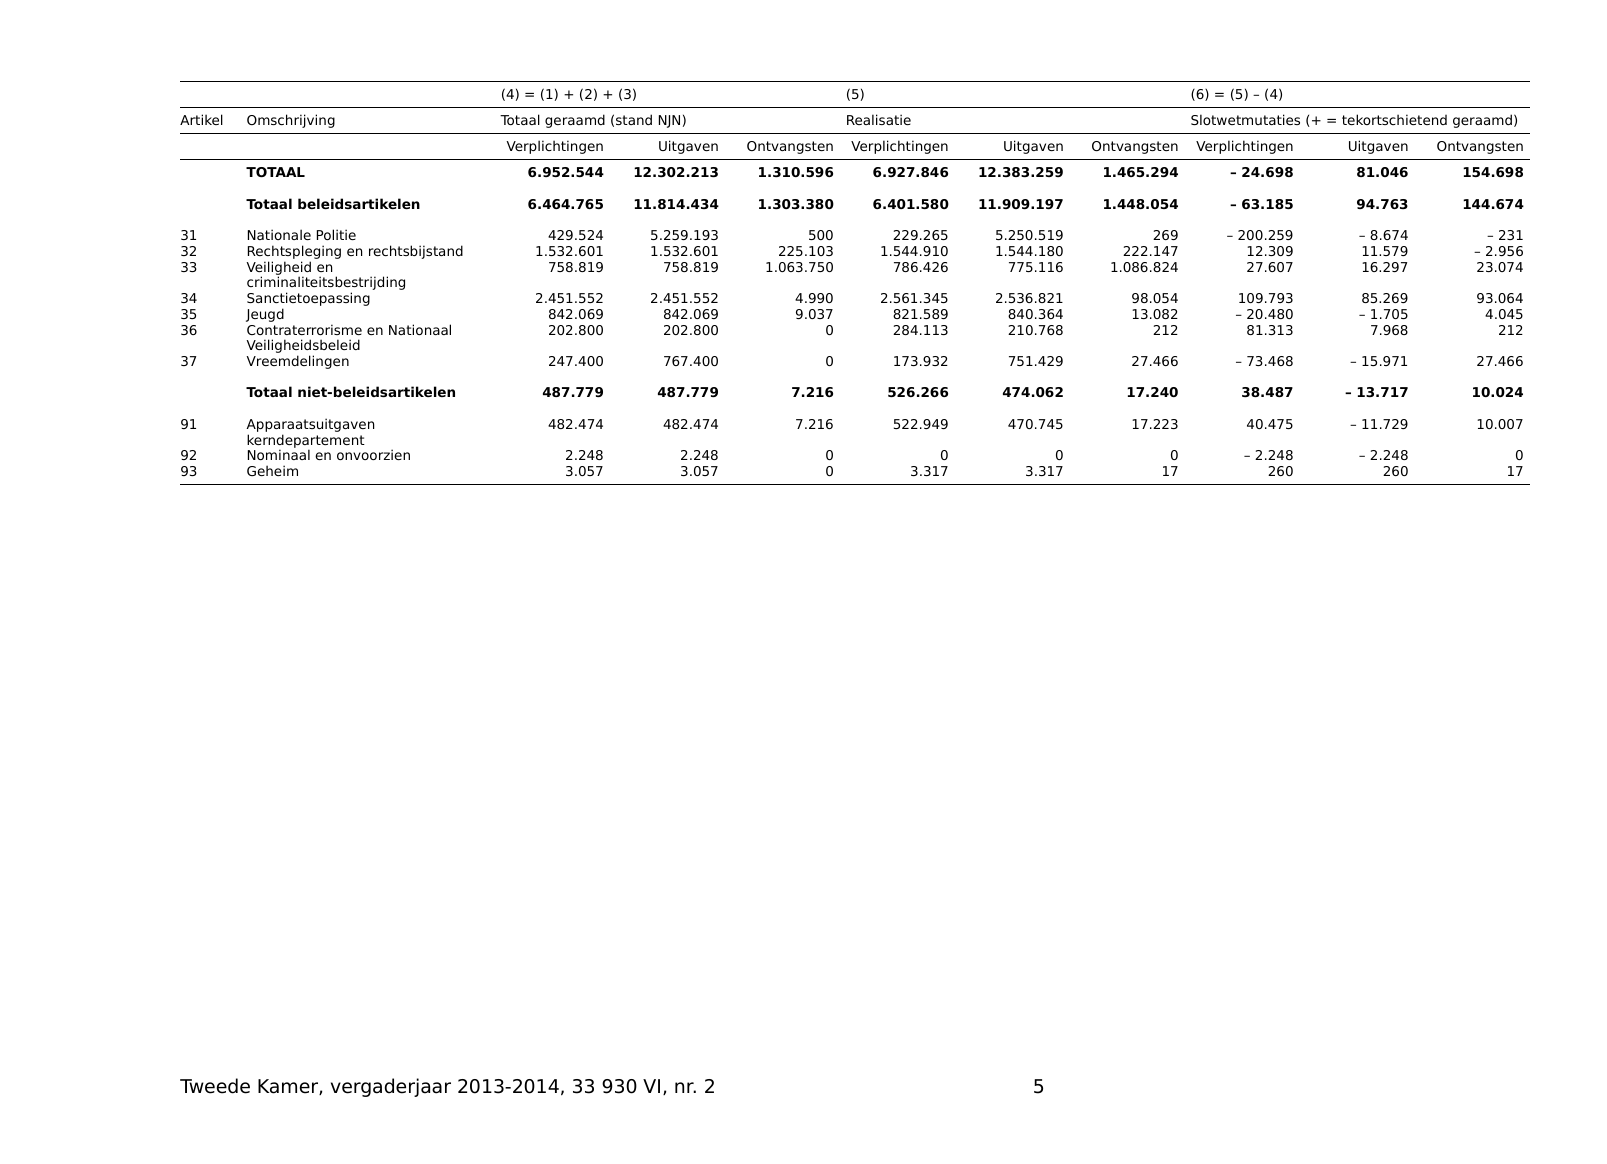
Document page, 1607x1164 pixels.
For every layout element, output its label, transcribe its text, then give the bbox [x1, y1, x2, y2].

table_cell 27.607 [1184, 260, 1299, 291]
table_cell 32 [180, 244, 241, 259]
table_cell [180, 160, 241, 181]
table_cell 93 [180, 464, 241, 484]
table_cell [610, 401, 724, 417]
table_cell 260 [1184, 464, 1299, 484]
table_cell 91 [180, 417, 241, 448]
table_cell 2.451.552 [610, 291, 724, 307]
table_cell [495, 370, 609, 385]
table_cell – 8.674 [1299, 228, 1414, 244]
table_cell 7.216 [725, 417, 839, 448]
table_cell 36 [180, 323, 241, 354]
table_cell – 20.480 [1184, 307, 1299, 322]
table_cell – 1.705 [1299, 307, 1414, 322]
table_cell 6.952.544 [495, 160, 609, 181]
table_cell 842.069 [610, 307, 724, 322]
table_cell [1414, 370, 1529, 385]
table_cell 93.064 [1414, 291, 1529, 307]
table_cell [180, 181, 241, 197]
table_cell [180, 212, 241, 228]
table_cell 821.589 [840, 307, 954, 322]
table_cell 17.223 [1070, 417, 1184, 448]
table_cell [955, 370, 1069, 385]
table_cell 27.466 [1414, 354, 1529, 369]
table_header (4) = (1) + (2) + (3) [495, 82, 839, 107]
table_cell [241, 212, 495, 228]
table_cell – 73.468 [1184, 354, 1299, 369]
table_cell 767.400 [610, 354, 724, 369]
table_cell Rechtspleging en rechtsbijstand [241, 244, 495, 259]
table_cell – 200.259 [1184, 228, 1299, 244]
table_cell 81.313 [1184, 323, 1299, 354]
table_cell Geheim [241, 464, 495, 484]
table_cell [1070, 370, 1184, 385]
table_cell 1.544.180 [955, 244, 1069, 259]
table_header (6) = (5) – (4) [1184, 82, 1529, 107]
table_cell [1299, 181, 1414, 197]
table_cell – 15.971 [1299, 354, 1414, 369]
table_cell [1299, 212, 1414, 228]
table_cell 284.113 [840, 323, 954, 354]
table_cell [495, 401, 609, 417]
table_cell 85.269 [1299, 291, 1414, 307]
table_cell 2.536.821 [955, 291, 1069, 307]
table_cell [1414, 181, 1529, 197]
table_cell 487.779 [610, 385, 724, 401]
table_cell Uitgaven [955, 134, 1069, 159]
table_cell 470.745 [955, 417, 1069, 448]
table_cell Totaal beleidsartikelen [241, 197, 495, 212]
table_cell Slotwetmutaties (+ = tekortschietend geraamd) [1184, 108, 1529, 133]
table_cell 10.024 [1414, 385, 1529, 401]
table_cell 202.800 [610, 323, 724, 354]
table_cell 11.909.197 [955, 197, 1069, 212]
table_cell Nominaal en onvoorzien [241, 448, 495, 464]
table_cell 526.266 [840, 385, 954, 401]
table_cell Apparaatsuitgaven kerndepartement [241, 417, 495, 448]
table_cell [1070, 181, 1184, 197]
table_cell 3.057 [495, 464, 609, 484]
table_cell 7.216 [725, 385, 839, 401]
table_cell 1.303.380 [725, 197, 839, 212]
table_cell 5.250.519 [955, 228, 1069, 244]
table_cell 751.429 [955, 354, 1069, 369]
table_cell – 2.956 [1414, 244, 1529, 259]
table_header (5) [840, 82, 1184, 107]
table_cell 260 [1299, 464, 1414, 484]
table_cell 758.819 [495, 260, 609, 291]
table_cell 0 [840, 448, 954, 464]
table_cell 12.309 [1184, 244, 1299, 259]
table_cell 9.037 [725, 307, 839, 322]
table_cell 4.045 [1414, 307, 1529, 322]
table_cell [840, 181, 954, 197]
table_cell TOTAAL [241, 160, 495, 181]
table_cell 2.561.345 [840, 291, 954, 307]
table_cell – 2.248 [1184, 448, 1299, 464]
table_cell 6.464.765 [495, 197, 609, 212]
table_cell Contraterrorisme en Nationaal Veiligheidsbeleid [241, 323, 495, 354]
table_cell 0 [725, 354, 839, 369]
table_cell [955, 181, 1069, 197]
table_cell 34 [180, 291, 241, 307]
table_cell 487.779 [495, 385, 609, 401]
table_cell Realisatie [840, 108, 1184, 133]
table_cell 1.465.294 [1070, 160, 1184, 181]
table_cell 1.063.750 [725, 260, 839, 291]
table_cell Verplichtingen [495, 134, 609, 159]
table_cell [725, 181, 839, 197]
table_cell [495, 212, 609, 228]
table_cell 3.317 [955, 464, 1069, 484]
table_cell Omschrijving [241, 108, 495, 133]
table_cell Totaal geraamd (stand NJN) [495, 108, 839, 133]
table_cell 144.674 [1414, 197, 1529, 212]
table_cell 500 [725, 228, 839, 244]
table_cell [495, 181, 609, 197]
table_cell 775.116 [955, 260, 1069, 291]
table_cell Veiligheid en criminaliteitsbestrijding [241, 260, 495, 291]
table_cell 0 [955, 448, 1069, 464]
table_cell Artikel [180, 108, 241, 133]
table_cell 40.475 [1184, 417, 1299, 448]
table_cell [241, 370, 495, 385]
table_cell 5.259.193 [610, 228, 724, 244]
table_cell 37 [180, 354, 241, 369]
table_cell Verplichtingen [840, 134, 954, 159]
table_cell – 11.729 [1299, 417, 1414, 448]
table_cell 10.007 [1414, 417, 1529, 448]
table_cell 31 [180, 228, 241, 244]
table_cell 16.297 [1299, 260, 1414, 291]
table_cell 81.046 [1299, 160, 1414, 181]
table_cell [840, 370, 954, 385]
table_cell Uitgaven [1299, 134, 1414, 159]
table_cell [180, 197, 241, 212]
table_cell 522.949 [840, 417, 954, 448]
table_cell 222.147 [1070, 244, 1184, 259]
table_cell [610, 370, 724, 385]
table_cell [1184, 370, 1299, 385]
table_cell – 63.185 [1184, 197, 1299, 212]
table_cell 0 [725, 448, 839, 464]
table_cell 12.302.213 [610, 160, 724, 181]
table_cell [1070, 212, 1184, 228]
table_cell 33 [180, 260, 241, 291]
table_header [241, 82, 495, 107]
table_cell 1.448.054 [1070, 197, 1184, 212]
table_cell – 13.717 [1299, 385, 1414, 401]
table_cell [180, 370, 241, 385]
table_cell Uitgaven [610, 134, 724, 159]
table_cell [180, 385, 241, 401]
table_cell 17.240 [1070, 385, 1184, 401]
table_cell 6.927.846 [840, 160, 954, 181]
table_cell 1.532.601 [610, 244, 724, 259]
table_cell Totaal niet-beleidsartikelen [241, 385, 495, 401]
table_header [180, 82, 241, 107]
table_cell [955, 212, 1069, 228]
table_cell 7.968 [1299, 323, 1414, 354]
table_cell [610, 181, 724, 197]
table_cell Ontvangsten [725, 134, 839, 159]
table_cell [725, 212, 839, 228]
table_cell Ontvangsten [1070, 134, 1184, 159]
table_cell Vreemdelingen [241, 354, 495, 369]
table_cell [840, 212, 954, 228]
table_cell [725, 401, 839, 417]
table_cell 35 [180, 307, 241, 322]
table_cell 2.451.552 [495, 291, 609, 307]
table_cell 210.768 [955, 323, 1069, 354]
table_cell [241, 181, 495, 197]
table_cell 0 [1414, 448, 1529, 464]
table_cell [840, 401, 954, 417]
table_cell 3.317 [840, 464, 954, 484]
table_cell 17 [1414, 464, 1529, 484]
table_cell 17 [1070, 464, 1184, 484]
table_cell 0 [1070, 448, 1184, 464]
table_cell [610, 212, 724, 228]
table_cell [1184, 212, 1299, 228]
table_cell 13.082 [1070, 307, 1184, 322]
table_cell [725, 370, 839, 385]
table_cell 1.532.601 [495, 244, 609, 259]
table_cell 482.474 [610, 417, 724, 448]
table_cell [180, 134, 241, 159]
table_cell 229.265 [840, 228, 954, 244]
table_cell 0 [725, 464, 839, 484]
table_cell 11.814.434 [610, 197, 724, 212]
table_cell 4.990 [725, 291, 839, 307]
table_cell 429.524 [495, 228, 609, 244]
table_cell 3.057 [610, 464, 724, 484]
table_cell 786.426 [840, 260, 954, 291]
table_cell [1299, 370, 1414, 385]
table_cell Jeugd [241, 307, 495, 322]
table_cell – 231 [1414, 228, 1529, 244]
table_cell 12.383.259 [955, 160, 1069, 181]
table_cell [1414, 212, 1529, 228]
table_cell 23.074 [1414, 260, 1529, 291]
table_cell 474.062 [955, 385, 1069, 401]
table_cell 6.401.580 [840, 197, 954, 212]
table_cell Sanctietoepassing [241, 291, 495, 307]
table_cell 758.819 [610, 260, 724, 291]
table_cell 27.466 [1070, 354, 1184, 369]
table_cell [1299, 401, 1414, 417]
table_cell 0 [725, 323, 839, 354]
table_cell [1070, 401, 1184, 417]
table_cell [241, 134, 495, 159]
table_cell [1184, 181, 1299, 197]
table_cell 1.086.824 [1070, 260, 1184, 291]
table_cell Verplichtingen [1184, 134, 1299, 159]
table_cell 212 [1414, 323, 1529, 354]
table_cell 94.763 [1299, 197, 1414, 212]
table_cell 154.698 [1414, 160, 1529, 181]
table_cell 842.069 [495, 307, 609, 322]
table_cell 1.544.910 [840, 244, 954, 259]
table_cell – 24.698 [1184, 160, 1299, 181]
table_cell 269 [1070, 228, 1184, 244]
table_cell 2.248 [610, 448, 724, 464]
table_cell – 2.248 [1299, 448, 1414, 464]
table_cell [955, 401, 1069, 417]
table_cell 482.474 [495, 417, 609, 448]
table_cell 225.103 [725, 244, 839, 259]
table_cell 1.310.596 [725, 160, 839, 181]
table_cell Nationale Politie [241, 228, 495, 244]
table_cell 202.800 [495, 323, 609, 354]
table_cell [1184, 401, 1299, 417]
table_cell 11.579 [1299, 244, 1414, 259]
table_cell 92 [180, 448, 241, 464]
table_cell [241, 401, 495, 417]
table_cell 38.487 [1184, 385, 1299, 401]
table_cell 212 [1070, 323, 1184, 354]
table_cell [180, 401, 241, 417]
table_cell 109.793 [1184, 291, 1299, 307]
table_cell 173.932 [840, 354, 954, 369]
table_cell 2.248 [495, 448, 609, 464]
table_cell 98.054 [1070, 291, 1184, 307]
table_cell [1414, 401, 1529, 417]
table_cell 840.364 [955, 307, 1069, 322]
table_cell 247.400 [495, 354, 609, 369]
table_cell Ontvangsten [1414, 134, 1529, 159]
